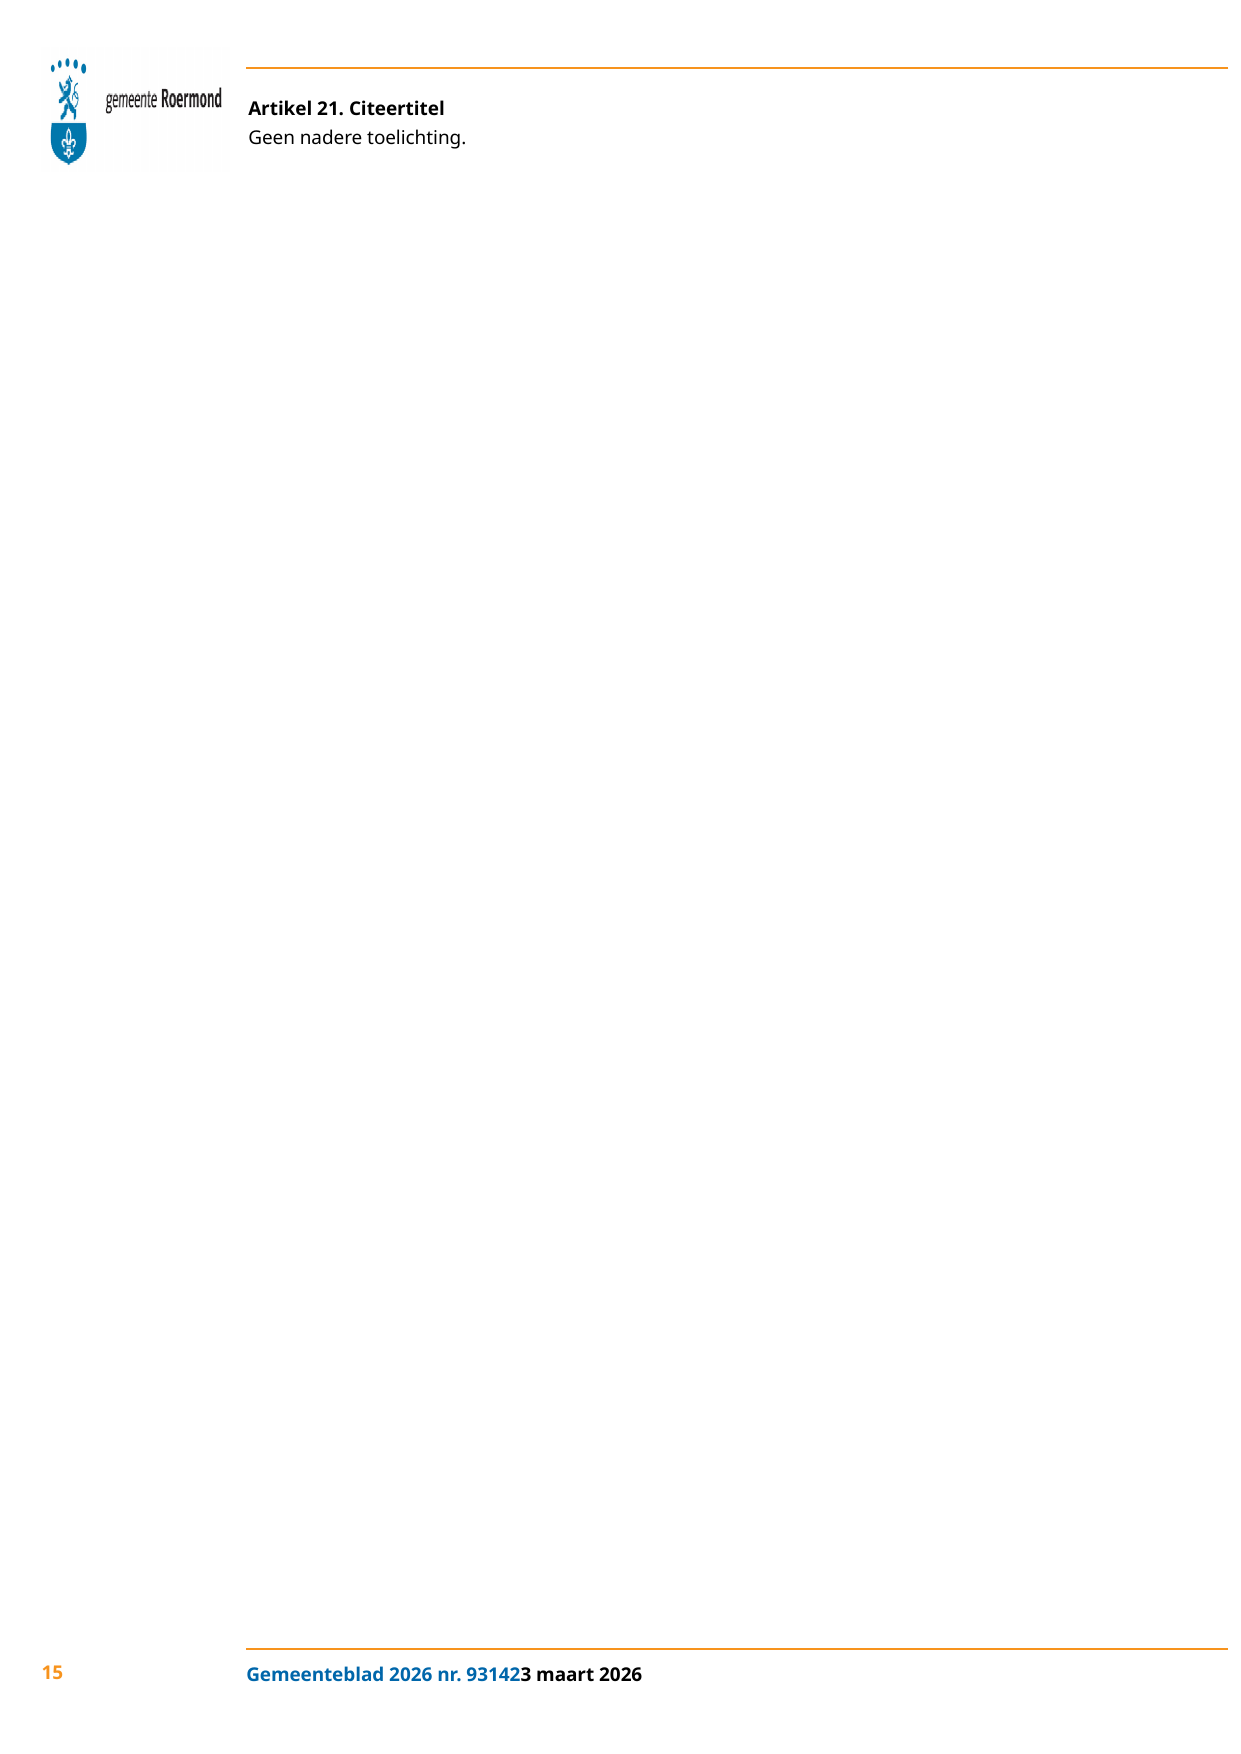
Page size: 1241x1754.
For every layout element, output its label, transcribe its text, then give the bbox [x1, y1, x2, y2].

text Artikel 21. Citeertitel [248, 95, 1152, 121]
picture [41, 47, 231, 172]
text Geen nadere toelichting. [248, 124, 1152, 150]
